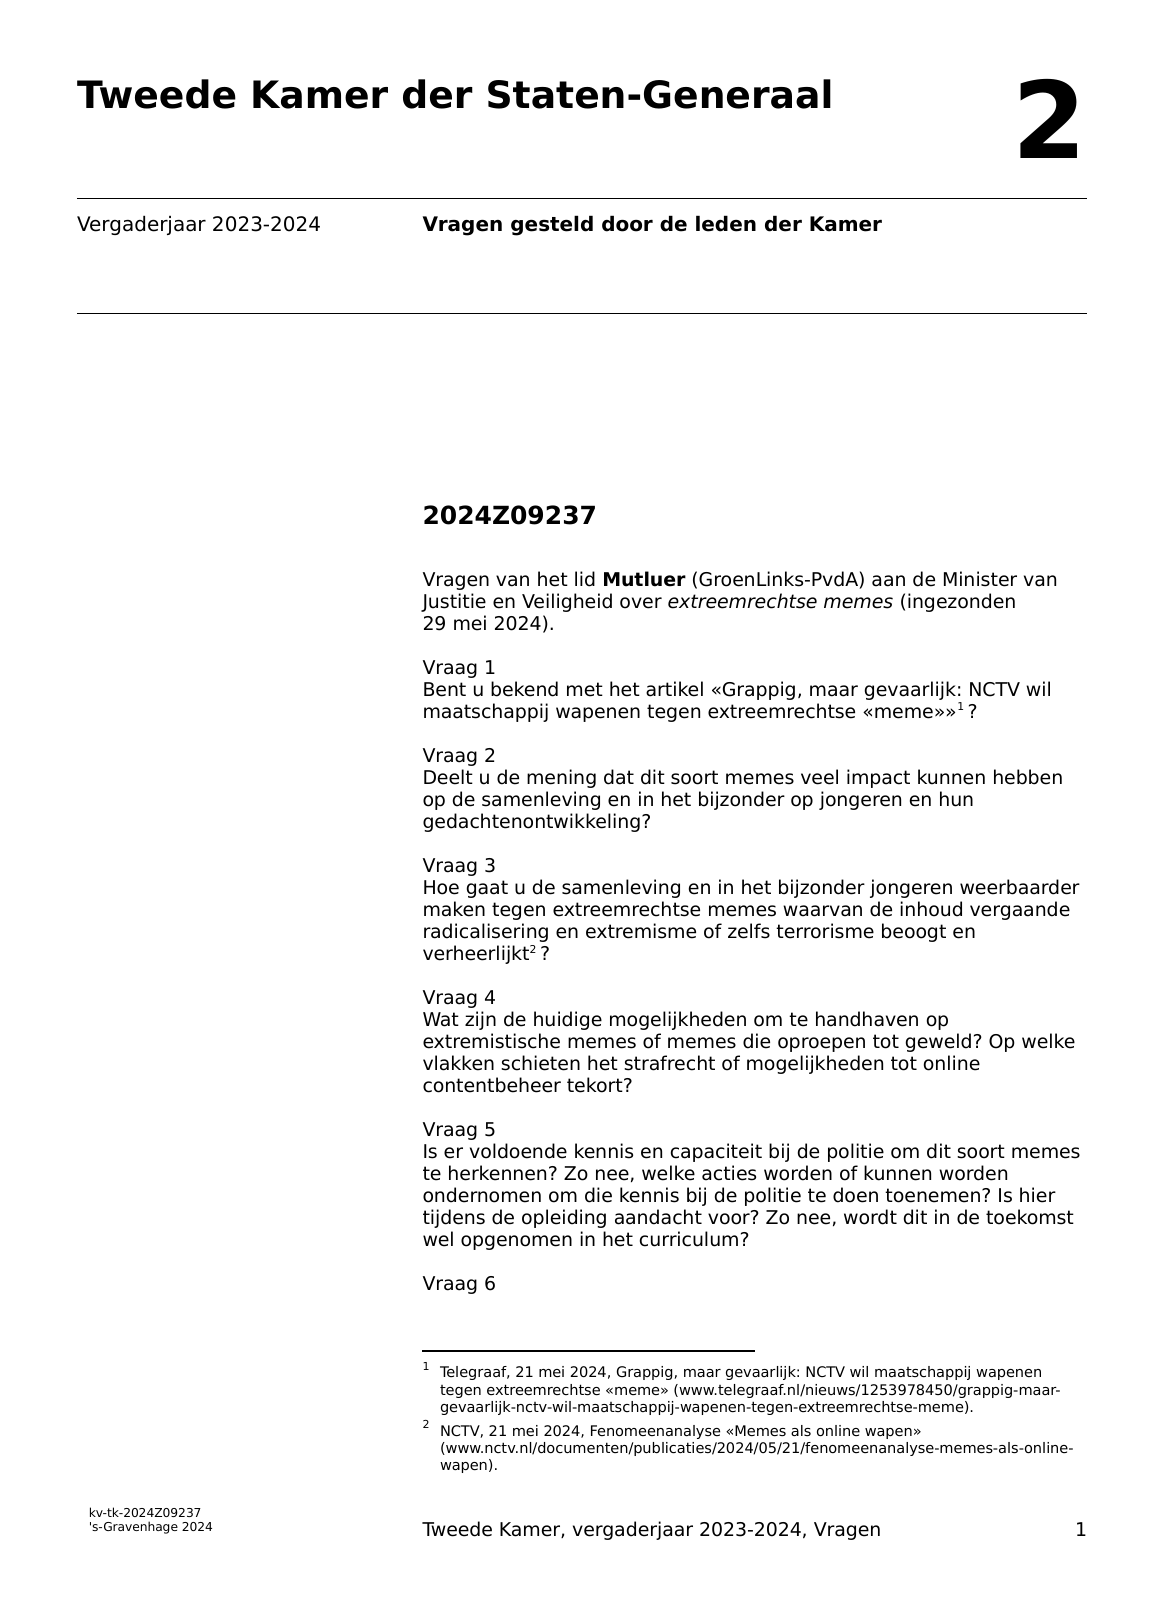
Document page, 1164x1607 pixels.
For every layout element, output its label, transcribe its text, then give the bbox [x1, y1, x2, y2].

text Wat zijn de huidige mogelijkheden om te handhaven op extremistische memes of memes die oproepen tot geweld? Op welke vlakken schieten het strafrecht of mogelijkheden tot online contentbeheer tekort? [422, 1009, 1087, 1097]
text Bent u bekend met het artikel «Grappig, maar gevaarlijk: NCTV wil maatschappij wapenen tegen extreemrechtse «meme»»? [422, 679, 1087, 723]
text Vraag 1 [422, 657, 1087, 679]
text Vraag 4 [422, 987, 1087, 1009]
text Vraag 6 [422, 1273, 1087, 1295]
table_cell Vragen gesteld door de leden der Kamer [422, 199, 1087, 313]
table_cell Vergaderjaar 2023-2024 [77, 199, 422, 313]
text NCTV, 21 mei 2024, Fenomeenanalyse «Memes als online wapen» (www.nctv.nl/documenten/publicaties/2024/05/21/fenomeenanalyse-memes-als-online-wapen). [422, 1418, 1087, 1474]
text Vraag 3 [422, 855, 1087, 877]
table_header Tweede Kamer der Staten-Generaal [77, 59, 886, 198]
text Is er voldoende kennis en capaciteit bij de politie om dit soort memes te herkennen? Zo nee, welke acties worden of kunnen worden ondernomen om die kennis bij de politie te doen toenemen? Is hier tijdens de opleiding aandacht voor? Zo nee, wordt dit in de toekomst wel opgenomen in het curriculum? [422, 1141, 1087, 1251]
text kv-tk-2024Z09237 [88, 1506, 323, 1520]
text Vragen van het lid Mutluer (GroenLinks-PvdA) aan de Minister van Justitie en Veiligheid over extreemrechtse memes (ingezonden 29 mei 2024). [422, 569, 1087, 635]
text Deelt u de mening dat dit soort memes veel impact kunnen hebben op de samenleving en in het bijzonder op jongeren en hun gedachtenontwikkeling? [422, 767, 1087, 833]
text Vraag 2 [422, 745, 1087, 767]
text Hoe gaat u de samenleving en in het bijzonder jongeren weerbaarder maken tegen extreemrechtse memes waarvan de inhoud vergaande radicalisering en extremisme of zelfs terrorisme beoogt en verheerlijkt? [422, 877, 1087, 965]
table_header 2 [886, 59, 1087, 198]
text Vraag 5 [422, 1119, 1087, 1141]
text Telegraaf, 21 mei 2024, Grappig, maar gevaarlijk: NCTV wil maatschappij wapenen tegen extreemrechtse «meme» (www.telegraaf.nl/nieuws/1253978450/grappig-maar-gevaarlijk-nctv-wil-maatschappij-wapenen-tegen-extreemrechtse-meme). [422, 1360, 1087, 1416]
text 2024Z09237 [422, 501, 1087, 531]
text 's-Gravenhage 2024 [88, 1520, 323, 1534]
